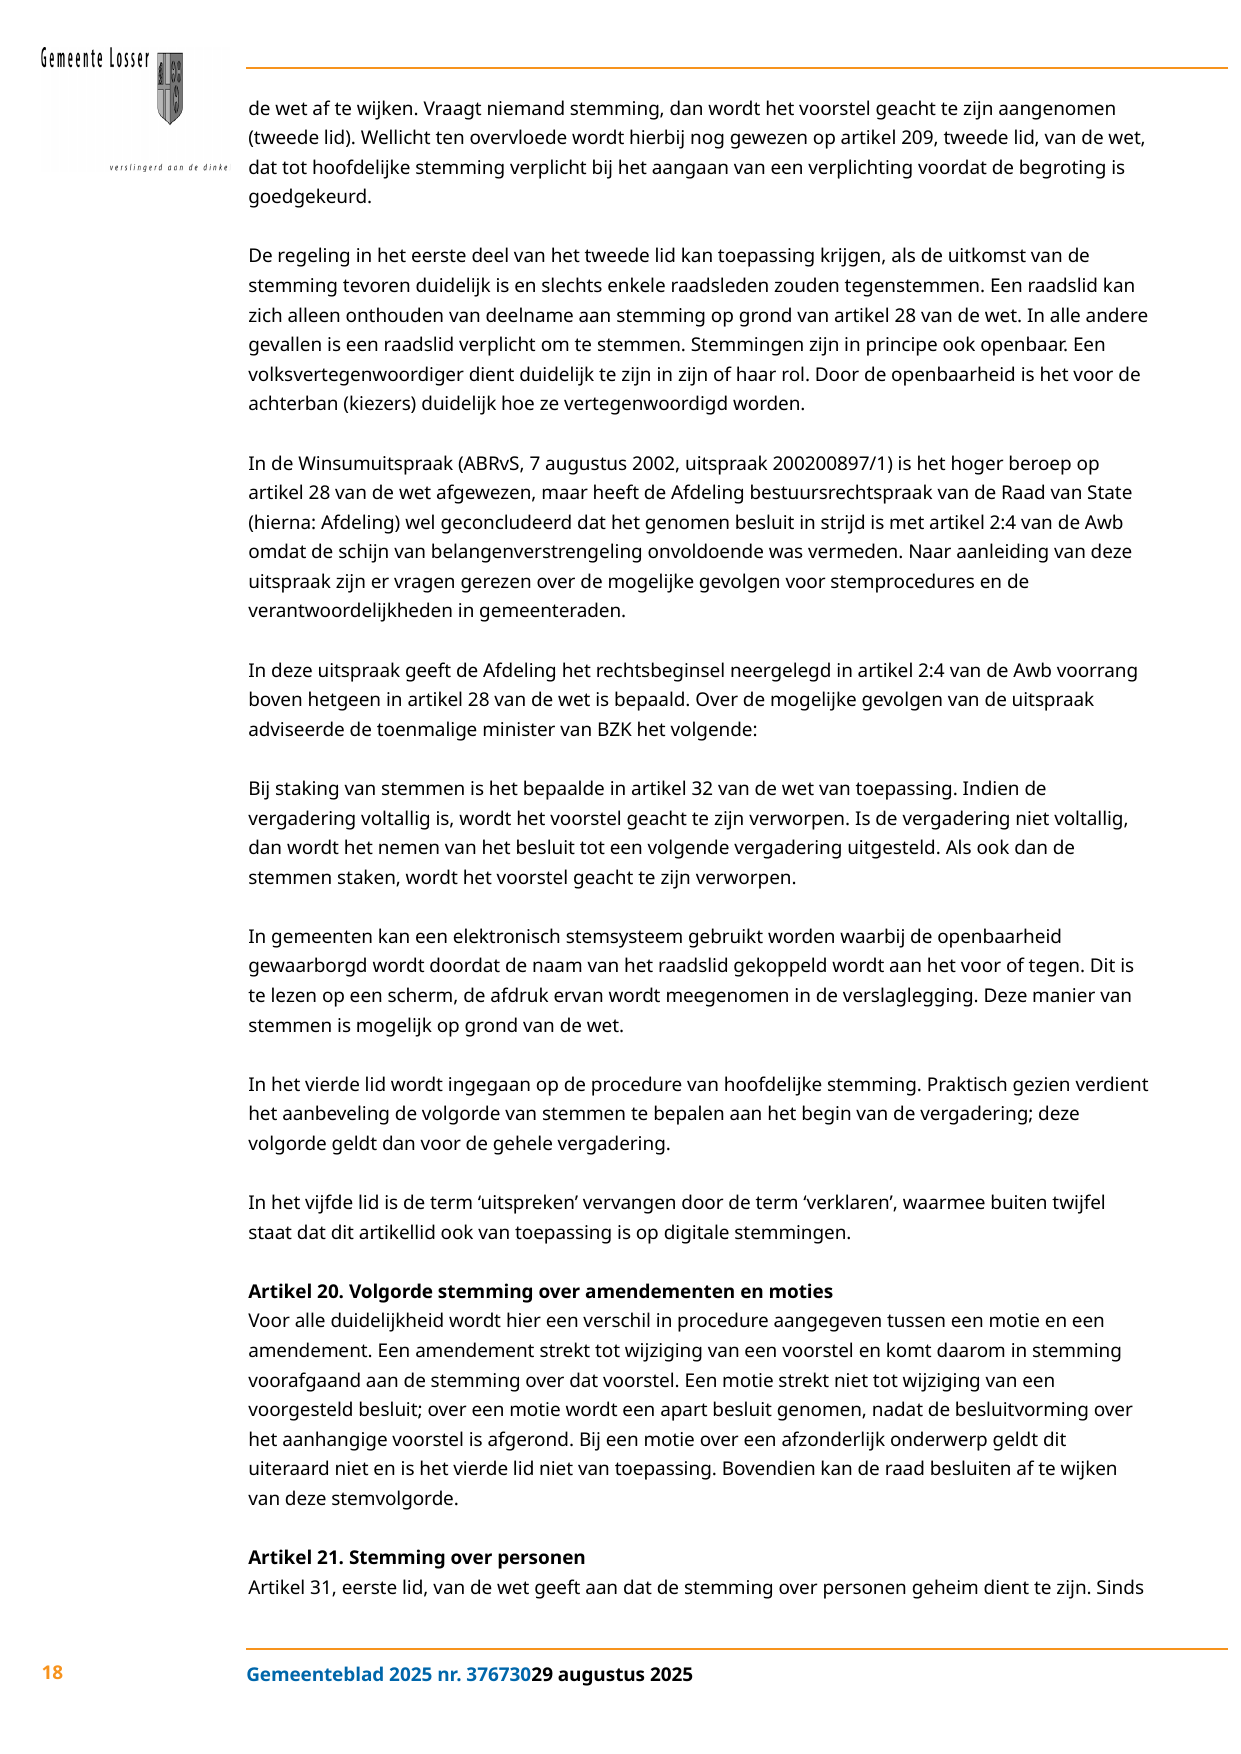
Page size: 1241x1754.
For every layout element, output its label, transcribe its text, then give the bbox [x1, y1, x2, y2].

text In het vijfde lid is de term ‘uitspreken’ vervangen door de term ‘verklaren’, waarmee buiten twijfel staat dat dit artikellid ook van toepassing is op digitale stemmingen. [248, 1189, 1152, 1245]
text Artikel 20. Volgorde stemming over amendementen en moties [248, 1278, 1152, 1304]
text Voor alle duidelijkheid wordt hier een verschil in procedure aangegeven tussen een motie en een amendement. Een amendement strekt tot wijziging van een voorstel en komt daarom in stemming voorafgaand aan de stemming over dat voorstel. Een motie strekt niet tot wijziging van een voorgesteld besluit; over een motie wordt een apart besluit genomen, nadat de besluitvorming over het aanhangige voorstel is afgerond. Bij een motie over een afzonderlijk onderwerp geldt dit uiteraard niet en is het vierde lid niet van toepassing. Bovendien kan de raad besluiten af te wijken van deze stemvolgorde. [248, 1308, 1152, 1511]
text de wet af te wijken. Vraagt niemand stemming, dan wordt het voorstel geacht te zijn aangenomen (tweede lid). Wellicht ten overvloede wordt hierbij nog gewezen op artikel 209, tweede lid, van de wet, dat tot hoofdelijke stemming verplicht bij het aangaan van een verplichting voordat de begroting is goedgekeurd. [248, 95, 1152, 209]
text In deze uitspraak geeft de Afdeling het rechtsbeginsel neergelegd in artikel 2:4 van de Awb voorrang boven hetgeen in artikel 28 van de wet is bepaald. Over de mogelijke gevolgen van de uitspraak adviseerde de toenmalige minister van BZK het volgende: [248, 657, 1152, 742]
picture [41, 47, 231, 172]
text Artikel 31, eerste lid, van de wet geeft aan dat de stemming over personen geheim dient te zijn. Sinds [248, 1574, 1152, 1600]
text Artikel 21. Stemming over personen [248, 1544, 1152, 1570]
text Bij staking van stemmen is het bepaalde in artikel 32 van de wet van toepassing. Indien de vergadering voltallig is, wordt het voorstel geacht te zijn verworpen. Is de vergadering niet voltallig, dan wordt het nemen van het besluit tot een volgende vergadering uitgesteld. Als ook dan de stemmen staken, wordt het voorstel geacht te zijn verworpen. [248, 775, 1152, 890]
text In het vierde lid wordt ingegaan op de procedure van hoofdelijke stemming. Praktisch gezien verdient het aanbeveling de volgorde van stemmen te bepalen aan het begin van de vergadering; deze volgorde geldt dan voor de gehele vergadering. [248, 1071, 1152, 1156]
text In gemeenten kan een elektronisch stemsysteem gebruikt worden waarbij de openbaarheid gewaarborgd wordt doordat de naam van het raadslid gekoppeld wordt aan het voor of tegen. Dit is te lezen op een scherm, de afdruk ervan wordt meegenomen in de verslaglegging. Deze manier van stemmen is mogelijk op grond van de wet. [248, 923, 1152, 1038]
text In de Winsumuitspraak (ABRvS, 7 augustus 2002, uitspraak 200200897/1) is het hoger beroep op artikel 28 van de wet afgewezen, maar heeft de Afdeling bestuursrechtspraak van de Raad van State (hierna: Afdeling) wel geconcludeerd dat het genomen besluit in strijd is met artikel 2:4 van de Awb omdat de schijn van belangenverstrengeling onvoldoende was vermeden. Naar aanleiding van deze uitspraak zijn er vragen gerezen over de mogelijke gevolgen voor stemprocedures en de verantwoordelijkheden in gemeenteraden. [248, 450, 1152, 623]
text De regeling in het eerste deel van het tweede lid kan toepassing krijgen, als de uitkomst van de stemming tevoren duidelijk is en slechts enkele raadsleden zouden tegenstemmen. Een raadslid kan zich alleen onthouden van deelname aan stemming op grond van artikel 28 van de wet. In alle andere gevallen is een raadslid verplicht om te stemmen. Stemmingen zijn in principe ook openbaar. Een volksvertegenwoordiger dient duidelijk te zijn in zijn of haar rol. Door de openbaarheid is het voor de achterban (kiezers) duidelijk hoe ze vertegenwoordigd worden. [248, 243, 1152, 416]
